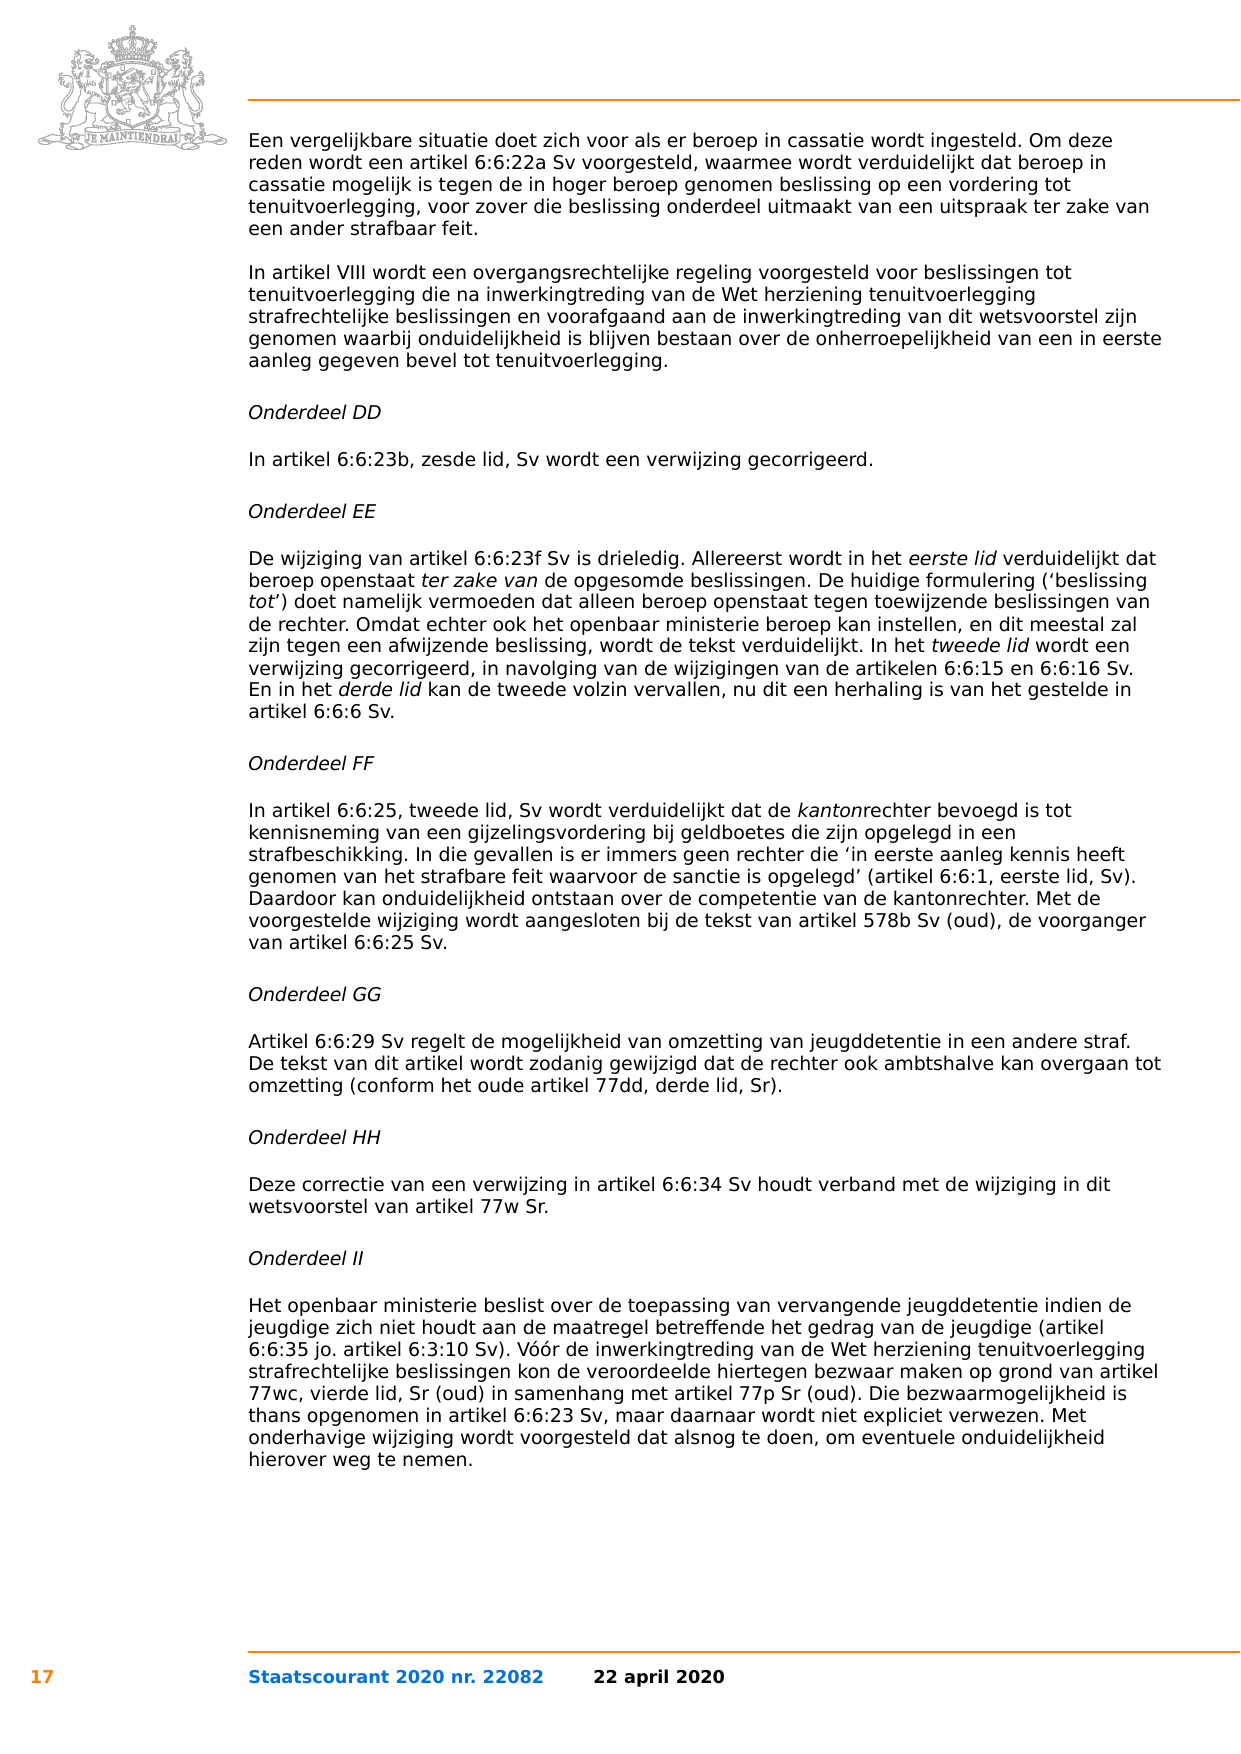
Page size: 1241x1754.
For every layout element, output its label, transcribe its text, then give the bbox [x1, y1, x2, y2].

subtitle Onderdeel EE [248, 501, 1163, 522]
text De wijziging van artikel 6:6:23f Sv is drieledig. Allereerst wordt in het eerste lid verduidelijkt dat beroep openstaat ter zake van de opgesomde beslissingen. De huidige formulering (‘beslissing tot’) doet namelijk vermoeden dat alleen beroep openstaat tegen toewijzende beslissingen van de rechter. Omdat echter ook het openbaar ministerie beroep kan instellen, en dit meestal zal zijn tegen een afwijzende beslissing, wordt de tekst verduidelijkt. In het tweede lid wordt een verwijzing gecorrigeerd, in navolging van de wijzigingen van de artikelen 6:6:15 en 6:6:16 Sv. En in het derde lid kan de tweede volzin vervallen, nu dit een herhaling is van het gestelde in artikel 6:6:6 Sv. [248, 547, 1163, 723]
subtitle Onderdeel GG [248, 984, 1163, 1006]
text Artikel 6:6:29 Sv regelt de mogelijkheid van omzetting van jeugddetentie in een andere straf. De tekst van dit artikel wordt zodanig gewijzigd dat de rechter ook ambtshalve kan overgaan tot omzetting (conform het oude artikel 77dd, derde lid, Sr). [248, 1031, 1163, 1097]
picture [38, 25, 227, 150]
text Het openbaar ministerie beslist over de toepassing van vervangende jeugddetentie indien de jeugdige zich niet houdt aan de maatregel betreffende het gedrag van de jeugdige (artikel 6:6:35 jo. artikel 6:3:10 Sv). Vóór de inwerkingtreding van de Wet herziening tenuitvoerlegging strafrechtelijke beslissingen kon de veroordeelde hiertegen bezwaar maken op grond van artikel 77wc, vierde lid, Sr (oud) in samenhang met artikel 77p Sr (oud). Die bezwaarmogelijkheid is thans opgenomen in artikel 6:6:23 Sv, maar daarnaar wordt niet expliciet verwezen. Met onderhavige wijziging wordt voorgesteld dat alsnog te doen, om eventuele onduidelijkheid hierover weg te nemen. [248, 1295, 1163, 1471]
text In artikel 6:6:23b, zesde lid, Sv wordt een verwijzing gecorrigeerd. [248, 448, 1163, 471]
text In artikel 6:6:25, tweede lid, Sv wordt verduidelijkt dat de kantonrechter bevoegd is tot kennisneming van een gijzelingsvordering bij geldboetes die zijn opgelegd in een strafbeschikking. In die gevallen is er immers geen rechter die ‘in eerste aanleg kennis heeft genomen van het strafbare feit waarvoor de sanctie is opgelegd’ (artikel 6:6:1, eerste lid, Sv). Daardoor kan onduidelijkheid ontstaan over de competentie van de kantonrechter. Met de voorgestelde wijziging wordt aangesloten bij de tekst van artikel 578b Sv (oud), de voorganger van artikel 6:6:25 Sv. [248, 800, 1163, 954]
subtitle Onderdeel FF [248, 753, 1163, 775]
text Deze correctie van een verwijzing in artikel 6:6:34 Sv houdt verband met de wijziging in dit wetsvoorstel van artikel 77w Sr. [248, 1174, 1163, 1218]
text In artikel VIII wordt een overgangsrechtelijke regeling voorgesteld voor beslissingen tot tenuitvoerlegging die na inwerkingtreding van de Wet herziening tenuitvoerlegging strafrechtelijke beslissingen en voorafgaand aan de inwerkingtreding van dit wetsvoorstel zijn genomen waarbij onduidelijkheid is blijven bestaan over de onherroepelijkheid van een in eerste aanleg gegeven bevel tot tenuitvoerlegging. [248, 262, 1163, 372]
text Een vergelijkbare situatie doet zich voor als er beroep in cassatie wordt ingesteld. Om deze reden wordt een artikel 6:6:22a Sv voorgesteld, waarmee wordt verduidelijkt dat beroep in cassatie mogelijk is tegen de in hoger beroep genomen beslissing op een vordering tot tenuitvoerlegging, voor zover die beslissing onderdeel uitmaakt van een uitspraak ter zake van een ander strafbaar feit. [248, 130, 1163, 240]
subtitle Onderdeel DD [248, 402, 1163, 423]
subtitle Onderdeel II [248, 1248, 1163, 1270]
subtitle Onderdeel HH [248, 1127, 1163, 1149]
